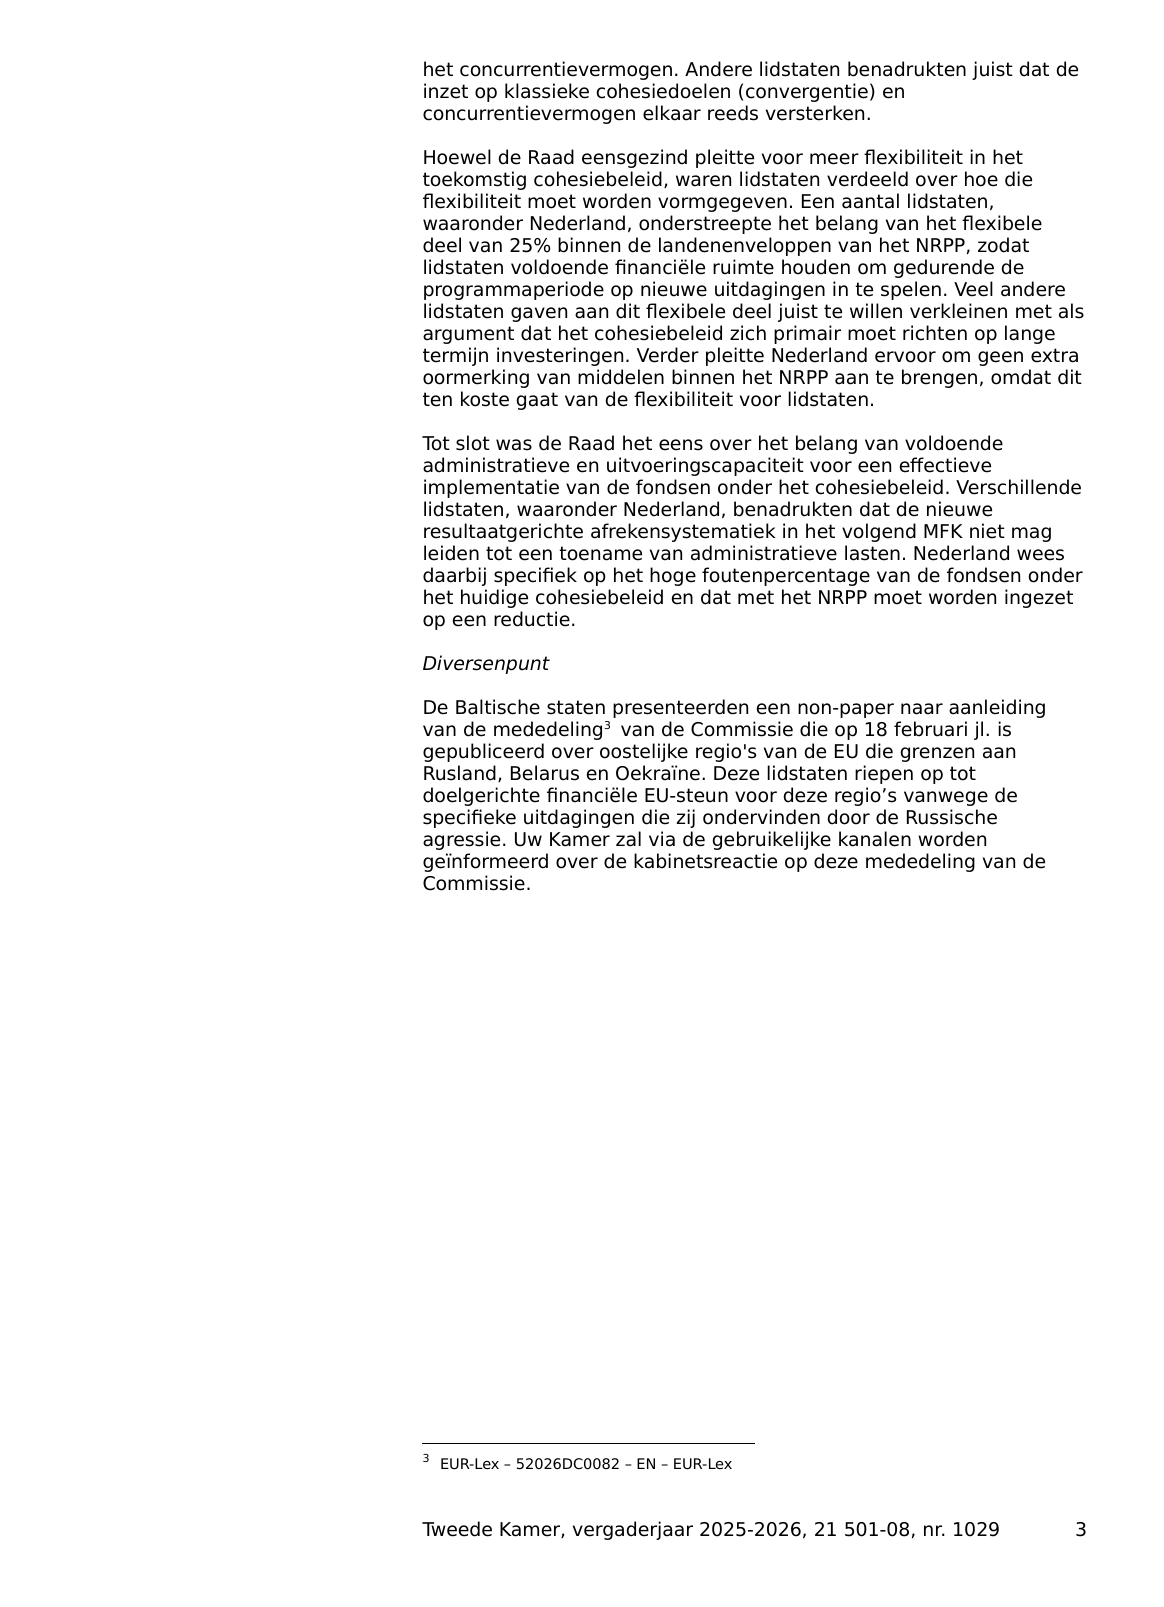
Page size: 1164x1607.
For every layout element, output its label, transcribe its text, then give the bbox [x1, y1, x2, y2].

text Hoewel de Raad eensgezind pleitte voor meer flexibiliteit in het toekomstig cohesiebeleid, waren lidstaten verdeeld over hoe die flexibiliteit moet worden vormgegeven. Een aantal lidstaten, waaronder Nederland, onderstreepte het belang van het flexibele deel van 25% binnen de landenenveloppen van het NRPP, zodat lidstaten voldoende financiële ruimte houden om gedurende de programmaperiode op nieuwe uitdagingen in te spelen. Veel andere lidstaten gaven aan dit flexibele deel juist te willen verkleinen met als argument dat het cohesiebeleid zich primair moet richten op lange termijn investeringen. Verder pleitte Nederland ervoor om geen extra oormerking van middelen binnen het NRPP aan te brengen, omdat dit ten koste gaat van de flexibiliteit voor lidstaten. [422, 147, 1087, 411]
text het concurrentievermogen. Andere lidstaten benadrukten juist dat de inzet op klassieke cohesiedoelen (convergentie) en concurrentievermogen elkaar reeds versterken. [422, 59, 1087, 125]
subtitle Diversenpunt [422, 653, 1087, 675]
text EUR-Lex – 52026DC0082 – EN – EUR-Lex [422, 1452, 1087, 1474]
text De Baltische staten presenteerden een non-paper naar aanleiding van de mededeling van de Commissie die op 18 februari jl. is gepubliceerd over oostelijke regio's van de EU die grenzen aan Rusland, Belarus en Oekraïne. Deze lidstaten riepen op tot doelgerichte financiële EU-steun voor deze regio’s vanwege de specifieke uitdagingen die zij ondervinden door de Russische agressie. Uw Kamer zal via de gebruikelijke kanalen worden geïnformeerd over de kabinetsreactie op deze mededeling van de Commissie. [422, 697, 1087, 895]
text Tot slot was de Raad het eens over het belang van voldoende administratieve en uitvoeringscapaciteit voor een effectieve implementatie van de fondsen onder het cohesiebeleid. Verschillende lidstaten, waaronder Nederland, benadrukten dat de nieuwe resultaatgerichte afrekensystematiek in het volgend MFK niet mag leiden tot een toename van administratieve lasten. Nederland wees daarbij specifiek op het hoge foutenpercentage van de fondsen onder het huidige cohesiebeleid en dat met het NRPP moet worden ingezet op een reductie. [422, 433, 1087, 631]
